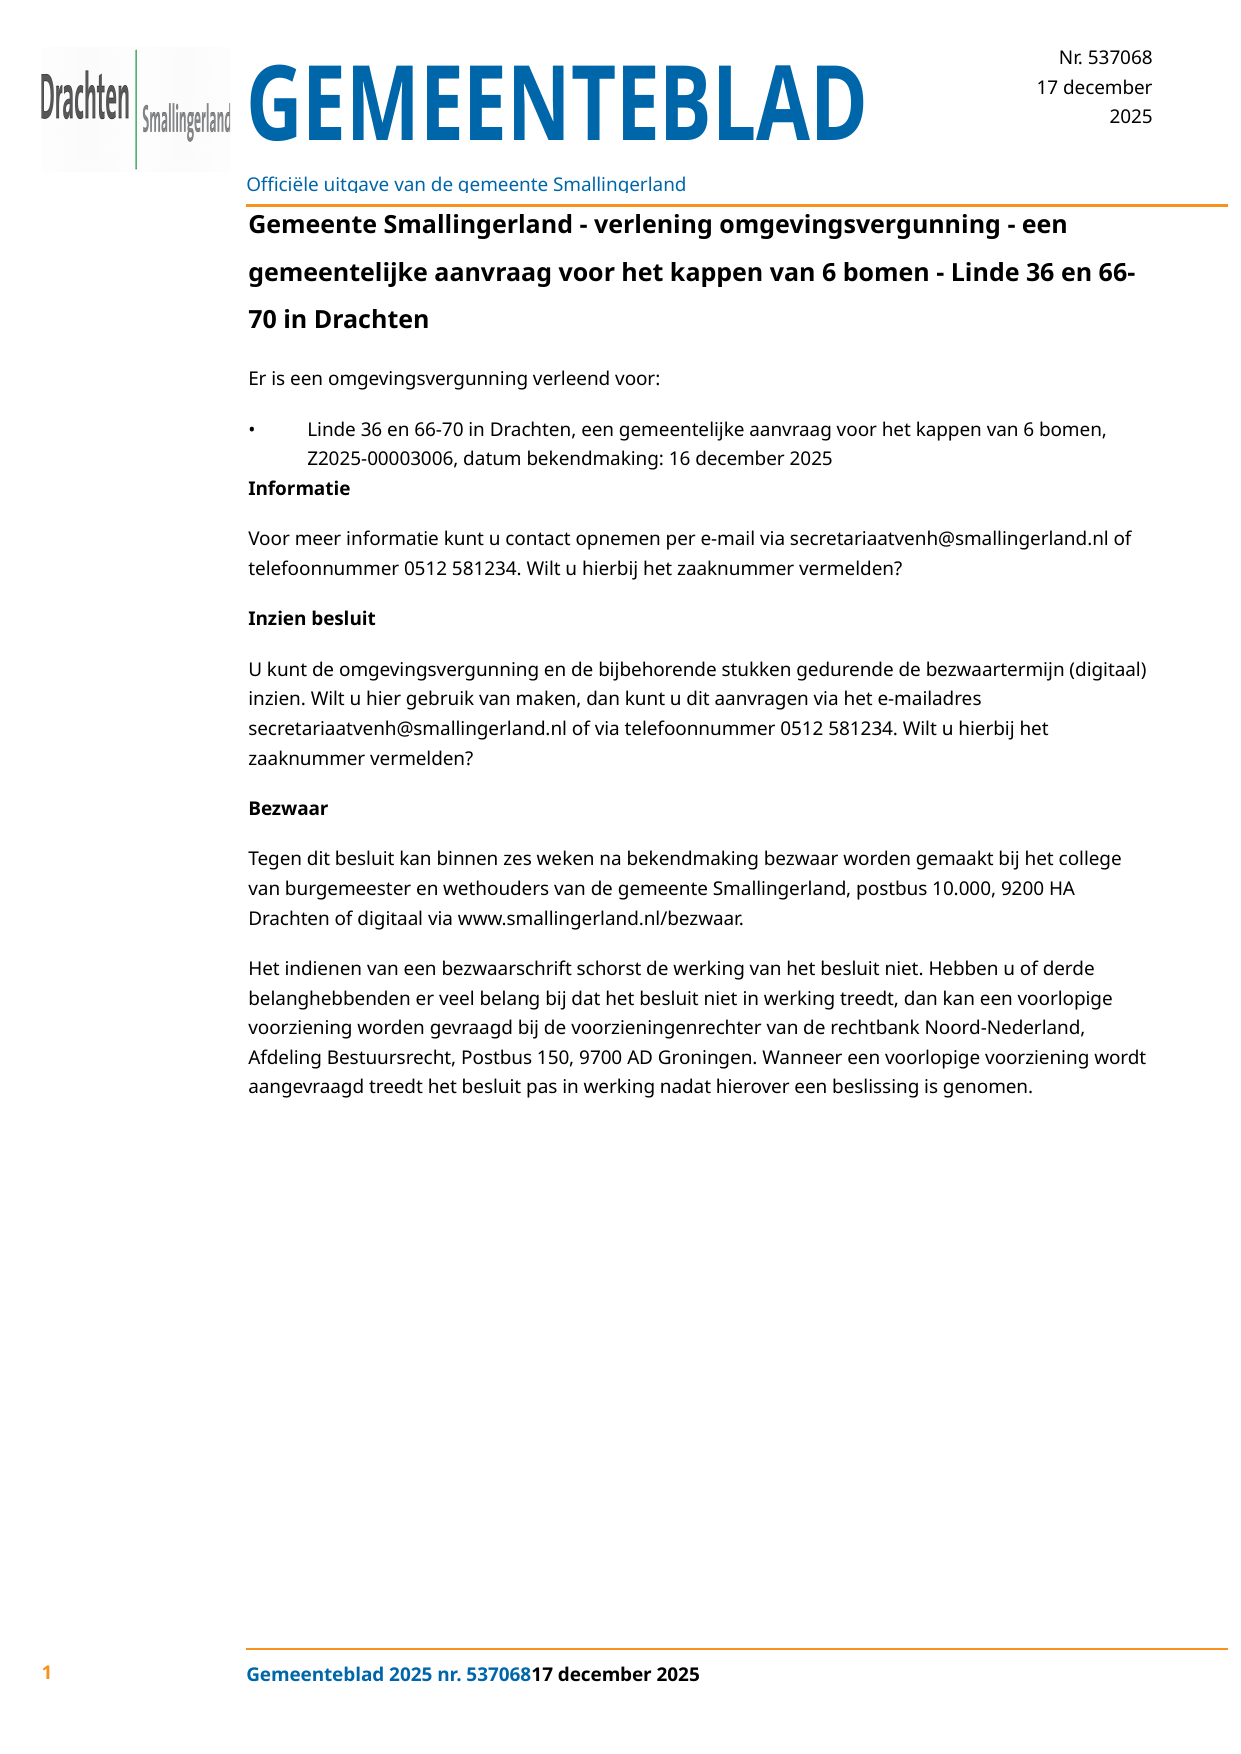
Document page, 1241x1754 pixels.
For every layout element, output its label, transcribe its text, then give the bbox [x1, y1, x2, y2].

text Het indienen van een bezwaarschrift schorst de werking van het besluit niet. Hebben u of derde belanghebbenden er veel belang bij dat het besluit niet in werking treedt, dan kan een voorlopige voorziening worden gevraagd bij de voorzieningenrechter van de rechtbank Noord-Nederland, Afdeling Bestuursrecht, Postbus 150, 9700 AD Groningen. Wanneer een voorlopige voorziening wordt aangevraagd treedt het besluit pas in werking nadat hierover een beslissing is genomen. [248, 955, 1152, 1099]
picture [41, 47, 231, 172]
text Voor meer informatie kunt u contact opnemen per e-mail via secretariaatvenh@smallingerland.nl of telefoonnummer 0512 581234. Wilt u hierbij het zaaknummer vermelden? [248, 526, 1152, 581]
text Informatie [248, 475, 1152, 501]
text Inzien besluit [248, 606, 1152, 631]
text U kunt de omgevingsvergunning en de bijbehorende stukken gedurende de bezwaartermijn (digitaal) inzien. Wilt u hier gebruik van maken, dan kunt u dit aanvragen via het e-mailadres secretariaatvenh@smallingerland.nl of via telefoonnummer 0512 581234. Wilt u hierbij het zaaknummer vermelden? [248, 656, 1152, 770]
text Tegen dit besluit kan binnen zes weken na bekendmaking bezwaar worden gemaakt bij het college van burgemeester en wethouders van de gemeente Smallingerland, postbus 10.000, 9200 HA Drachten of digitaal via www.smallingerland.nl/bezwaar. [248, 846, 1152, 930]
text Gemeente Smallingerland - verlening omgevingsvergunning - een gemeentelijke aanvraag voor het kappen van 6 bomen - Linde 36 en 66-70 in Drachten [248, 207, 1152, 336]
list Linde 36 en 66-70 in Drachten, een gemeentelijke aanvraag voor het kappen van 6 bomen, Z2025-00003006, datum bekendmaking: 16 december 2025 [248, 416, 1152, 471]
text Bezwaar [248, 795, 1152, 821]
text Er is een omgevingsvergunning verleend voor: [248, 366, 1152, 391]
